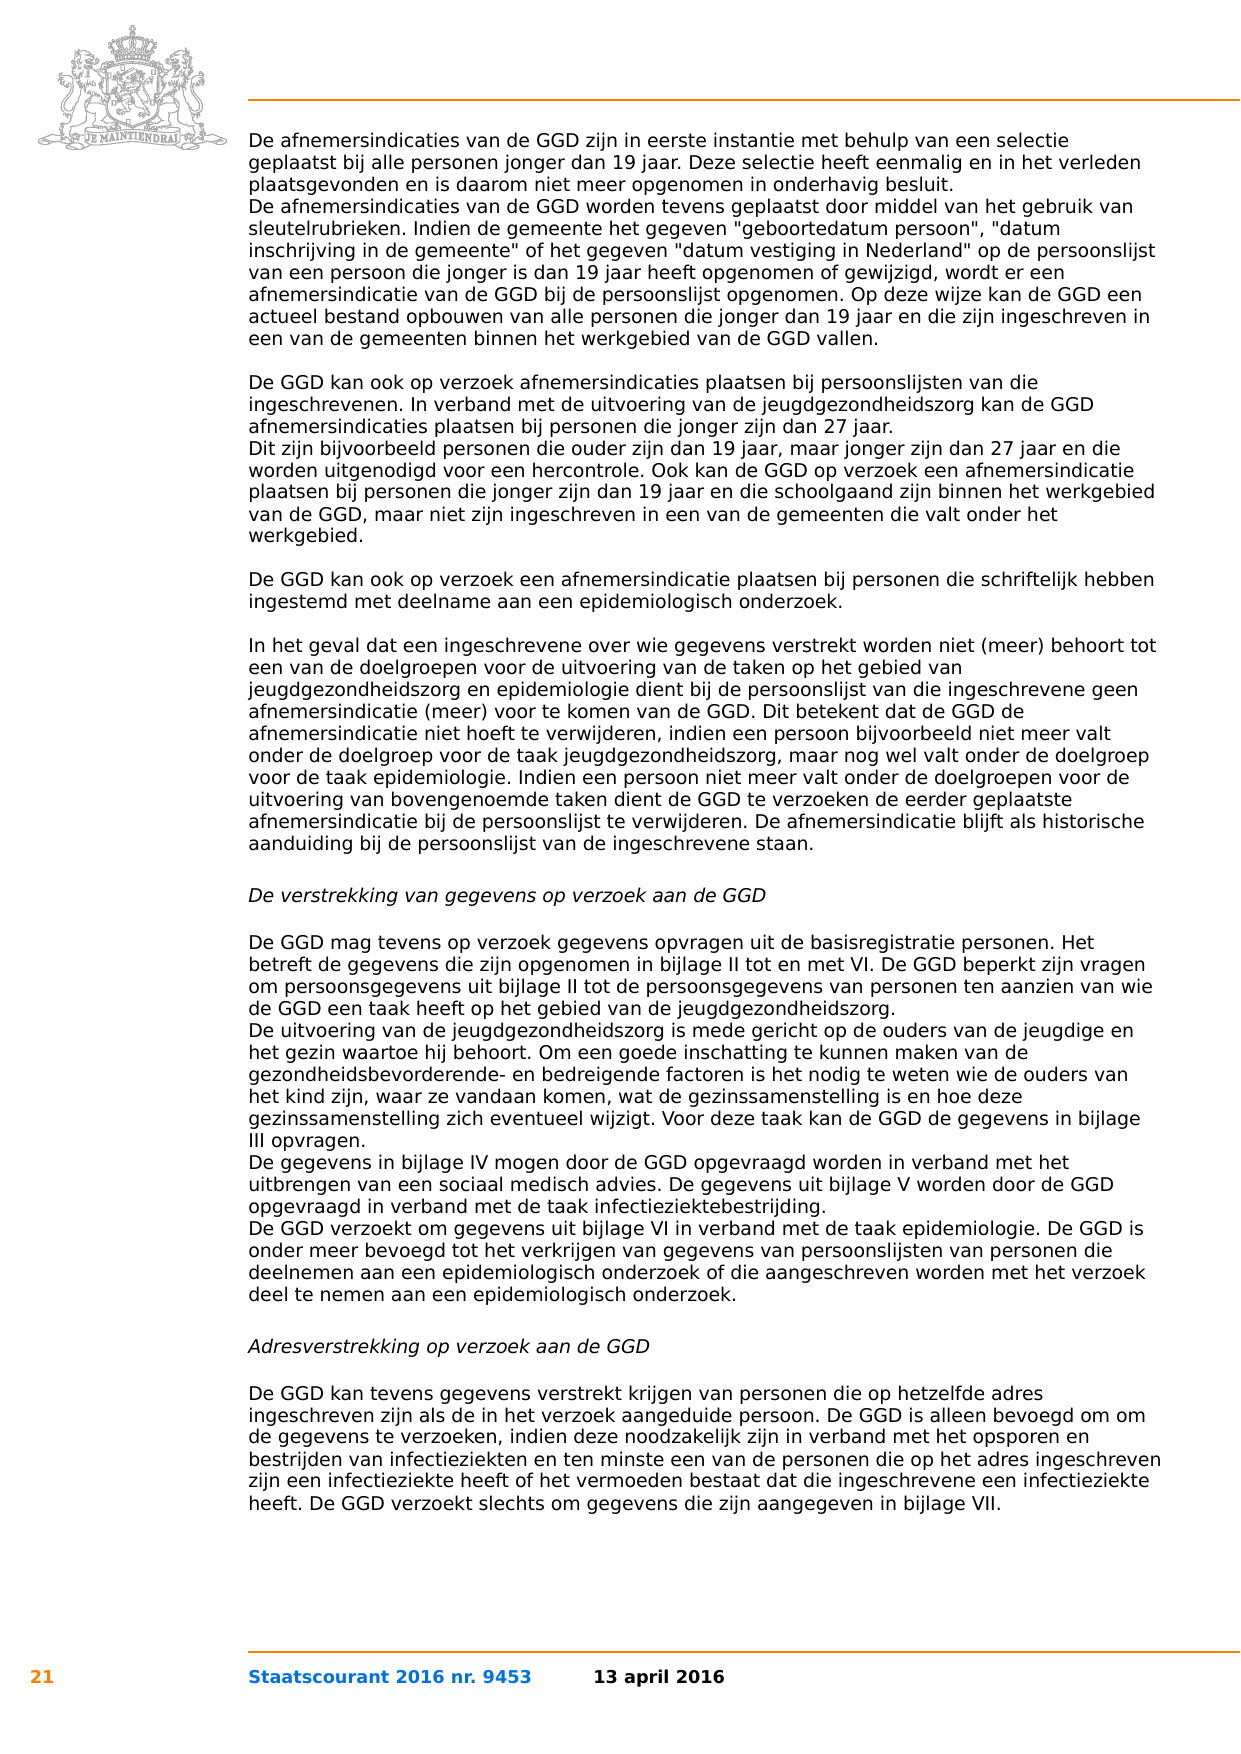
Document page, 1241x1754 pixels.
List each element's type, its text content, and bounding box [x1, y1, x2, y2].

picture [38, 25, 227, 150]
text Dit zijn bijvoorbeeld personen die ouder zijn dan 19 jaar, maar jonger zijn dan 27 jaar en die worden uitgenodigd voor een hercontrole. Ook kan de GGD op verzoek een afnemersindicatie plaatsen bij personen die jonger zijn dan 19 jaar en die schoolgaand zijn binnen het werkgebied van de GGD, maar niet zijn ingeschreven in een van de gemeenten die valt onder het werkgebied. [248, 437, 1163, 547]
subtitle Adresverstrekking op verzoek aan de GGD [248, 1336, 1163, 1357]
text In het geval dat een ingeschrevene over wie gegevens verstrekt worden niet (meer) behoort tot een van de doelgroepen voor de uitvoering van de taken op het gebied van jeugdgezondheidszorg en epidemiologie dient bij de persoonslijst van die ingeschrevene geen afnemersindicatie (meer) voor te komen van de GGD. Dit betekent dat de GGD de afnemersindicatie niet hoeft te verwijderen, indien een persoon bijvoorbeeld niet meer valt onder de doelgroep voor de taak jeugdgezondheidszorg, maar nog wel valt onder de doelgroep voor de taak epidemiologie. Indien een persoon niet meer valt onder de doelgroepen voor de uitvoering van bovengenoemde taken dient de GGD te verzoeken de eerder geplaatste afnemersindicatie bij de persoonslijst te verwijderen. De afnemersindicatie blijft als historische aanduiding bij de persoonslijst van de ingeschrevene staan. [248, 635, 1163, 855]
text De uitvoering van de jeugdgezondheidszorg is mede gericht op de ouders van de jeugdige en het gezin waartoe hij behoort. Om een goede inschatting te kunnen maken van de gezondheidsbevorderende- en bedreigende factoren is het nodig te weten wie de ouders van het kind zijn, waar ze vandaan komen, wat de gezinssamenstelling is en hoe deze gezinssamenstelling zich eventueel wijzigt. Voor deze taak kan de GGD de gegevens in bijlage III opvragen. [248, 1020, 1163, 1152]
text De GGD mag tevens op verzoek gegevens opvragen uit de basisregistratie personen. Het betreft de gegevens die zijn opgenomen in bijlage II tot en met VI. De GGD beperkt zijn vragen om persoonsgegevens uit bijlage II tot de persoonsgegevens van personen ten aanzien van wie de GGD een taak heeft op het gebied van de jeugdgezondheidszorg. [248, 932, 1163, 1020]
text De GGD kan ook op verzoek een afnemersindicatie plaatsen bij personen die schriftelijk hebben ingestemd met deelname aan een epidemiologisch onderzoek. [248, 569, 1163, 613]
text De GGD kan tevens gegevens verstrekt krijgen van personen die op hetzelfde adres ingeschreven zijn als de in het verzoek aangeduide persoon. De GGD is alleen bevoegd om om de gegevens te verzoeken, indien deze noodzakelijk zijn in verband met het opsporen en bestrijden van infectieziekten en ten minste een van de personen die op het adres ingeschreven zijn een infectieziekte heeft of het vermoeden bestaat dat die ingeschrevene een infectieziekte heeft. De GGD verzoekt slechts om gegevens die zijn aangegeven in bijlage VII. [248, 1382, 1163, 1514]
text De afnemersindicaties van de GGD zijn in eerste instantie met behulp van een selectie geplaatst bij alle personen jonger dan 19 jaar. Deze selectie heeft eenmalig en in het verleden plaatsgevonden en is daarom niet meer opgenomen in onderhavig besluit. [248, 130, 1163, 196]
text De GGD kan ook op verzoek afnemersindicaties plaatsen bij persoonslijsten van die ingeschrevenen. In verband met de uitvoering van de jeugdgezondheidszorg kan de GGD afnemersindicaties plaatsen bij personen die jonger zijn dan 27 jaar. [248, 372, 1163, 437]
subtitle De verstrekking van gegevens op verzoek aan de GGD [248, 885, 1163, 907]
text De GGD verzoekt om gegevens uit bijlage VI in verband met de taak epidemiologie. De GGD is onder meer bevoegd tot het verkrijgen van gegevens van persoonslijsten van personen die deelnemen aan een epidemiologisch onderzoek of die aangeschreven worden met het verzoek deel te nemen aan een epidemiologisch onderzoek. [248, 1218, 1163, 1306]
text De afnemersindicaties van de GGD worden tevens geplaatst door middel van het gebruik van sleutelrubrieken. Indien de gemeente het gegeven "geboortedatum persoon", "datum inschrijving in de gemeente" of het gegeven "datum vestiging in Nederland" op de persoonslijst van een persoon die jonger is dan 19 jaar heeft opgenomen of gewijzigd, wordt er een afnemersindicatie van de GGD bij de persoonslijst opgenomen. Op deze wijze kan de GGD een actueel bestand opbouwen van alle personen die jonger dan 19 jaar en die zijn ingeschreven in een van de gemeenten binnen het werkgebied van de GGD vallen. [248, 196, 1163, 350]
text De gegevens in bijlage IV mogen door de GGD opgevraagd worden in verband met het uitbrengen van een sociaal medisch advies. De gegevens uit bijlage V worden door de GGD opgevraagd in verband met de taak infectieziektebestrijding. [248, 1152, 1163, 1218]
